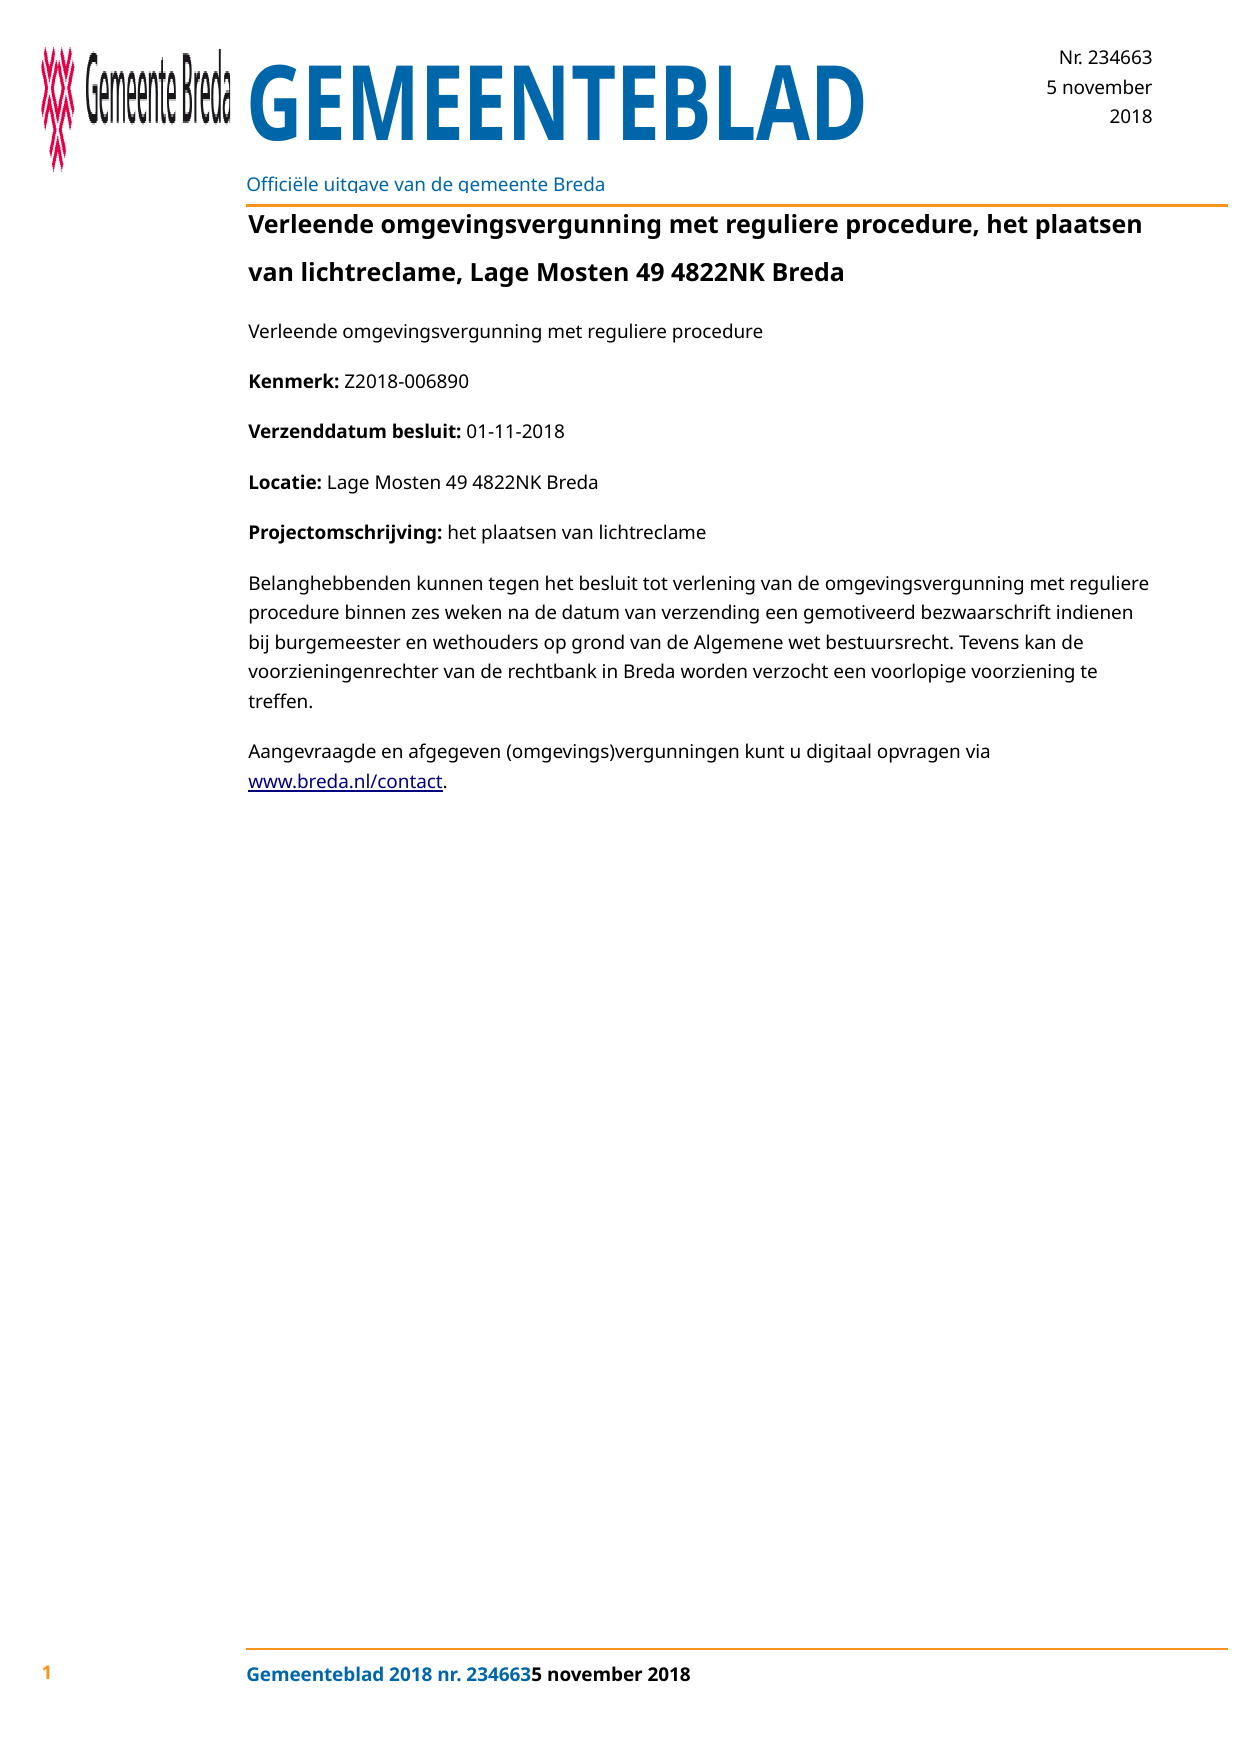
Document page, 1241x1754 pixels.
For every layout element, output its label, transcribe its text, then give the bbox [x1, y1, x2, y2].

text Kenmerk: Z2018-006890 [248, 368, 1152, 394]
text Verzenddatum besluit: 01-11-2018 [248, 419, 1152, 444]
text Projectomschrijving: het plaatsen van lichtreclame [248, 519, 1152, 545]
text Locatie: Lage Mosten 49 4822NK Breda [248, 469, 1152, 495]
text Aangevraagde en afgegeven (omgevings)vergunningen kunt u digitaal opvragen via www.breda.nl/contact. [248, 739, 1152, 794]
text Verleende omgevingsvergunning met reguliere procedure, het plaatsen van lichtreclame, Lage Mosten 49 4822NK Breda [248, 207, 1152, 288]
text Verleende omgevingsvergunning met reguliere procedure [248, 318, 1152, 344]
text Belanghebbenden kunnen tegen het besluit tot verlening van de omgevingsvergunning met reguliere procedure binnen zes weken na de datum van verzending een gemotiveerd bezwaarschrift indienen bij burgemeester en wethouders op grond van de Algemene wet bestuursrecht. Tevens kan de voorzieningenrechter van de rechtbank in Breda worden verzocht een voorlopige voorziening te treffen. [248, 570, 1152, 714]
picture [41, 47, 231, 172]
